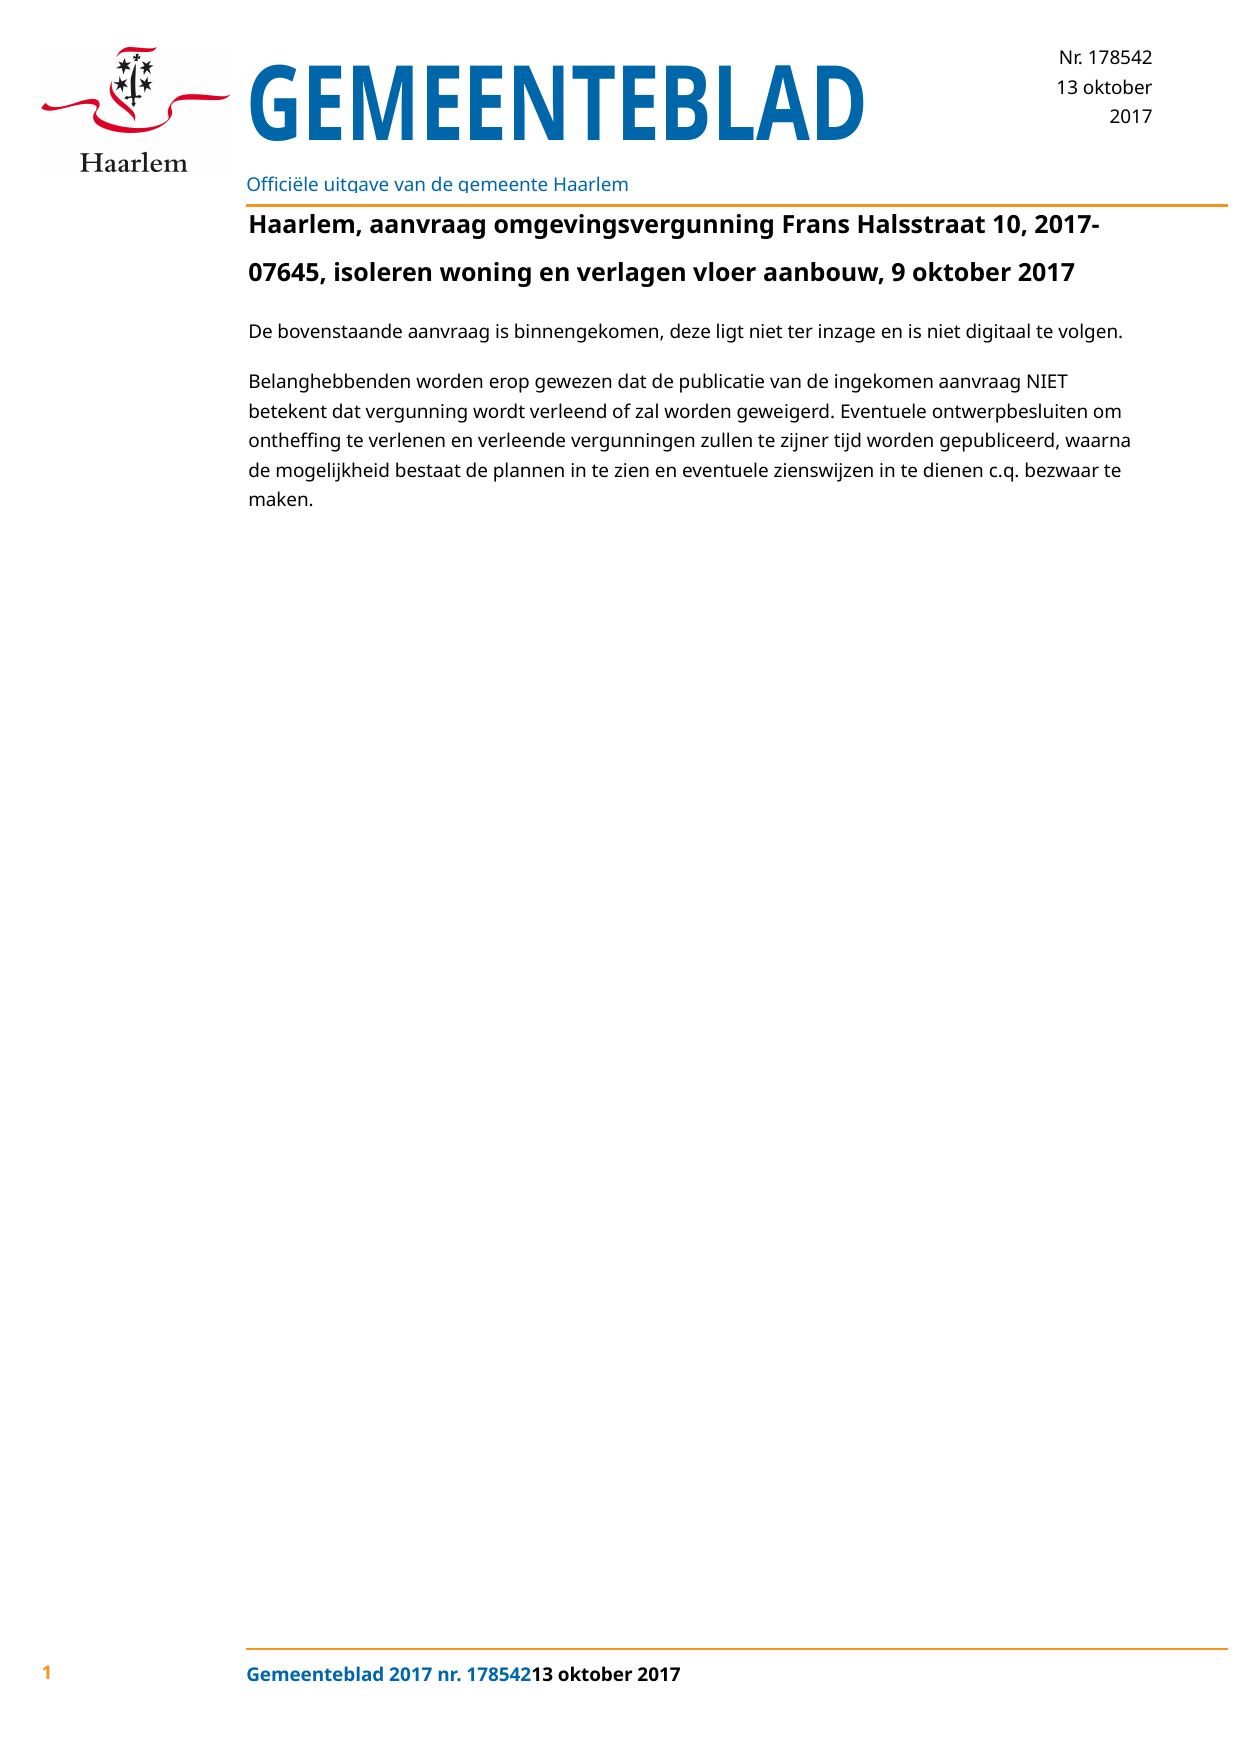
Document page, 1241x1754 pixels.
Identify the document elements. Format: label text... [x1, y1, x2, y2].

text Haarlem, aanvraag omgevingsvergunning Frans Halsstraat 10, 2017-07645, isoleren woning en verlagen vloer aanbouw, 9 oktober 2017 [248, 207, 1152, 288]
picture [41, 47, 231, 172]
text De bovenstaande aanvraag is binnengekomen, deze ligt niet ter inzage en is niet digitaal te volgen. [248, 318, 1152, 344]
text Belanghebbenden worden erop gewezen dat de publicatie van de ingekomen aanvraag NIET betekent dat vergunning wordt verleend of zal worden geweigerd. Eventuele ontwerpbesluiten om ontheffing te verlenen en verleende vergunningen zullen te zijner tijd worden gepubliceerd, waarna de mogelijkheid bestaat de plannen in te zien en eventuele zienswijzen in te dienen c.q. bezwaar te maken. [248, 368, 1152, 512]
